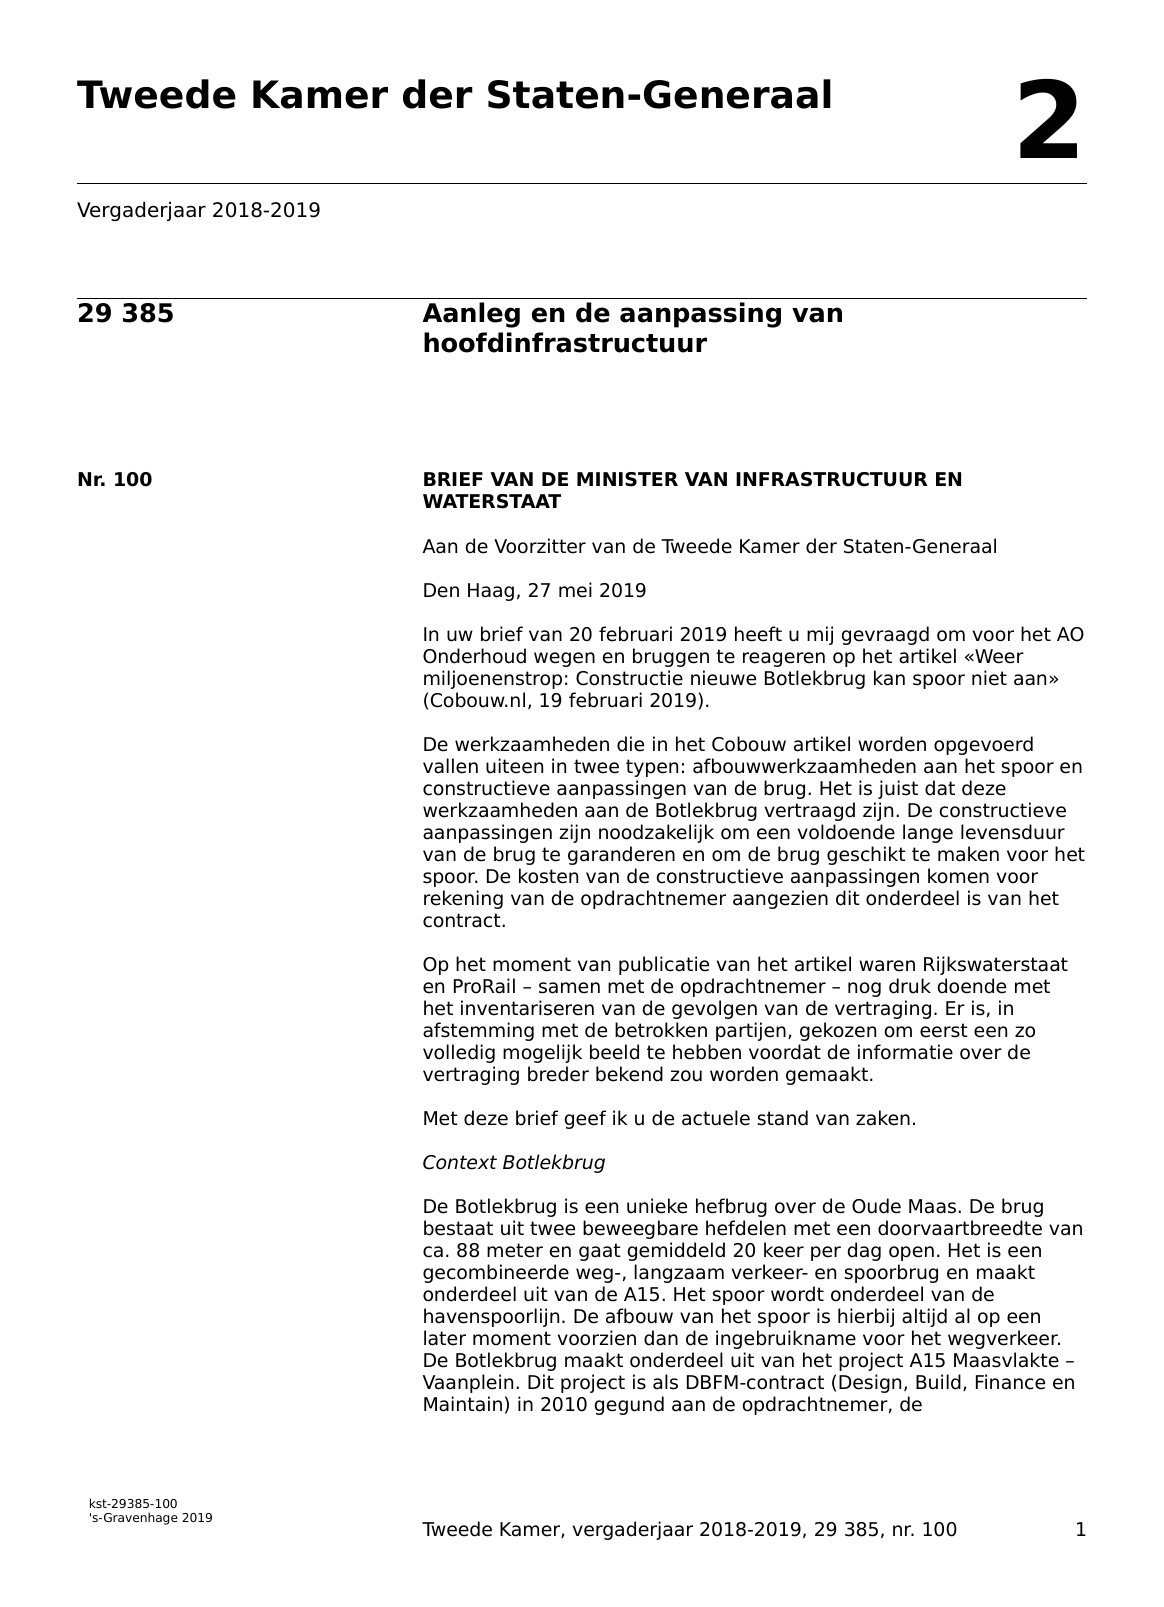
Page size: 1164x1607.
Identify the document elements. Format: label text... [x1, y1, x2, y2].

text In uw brief van 20 februari 2019 heeft u mij gevraagd om voor het AO Onderhoud wegen en bruggen te reageren op het artikel «Weer miljoenenstrop: Constructie nieuwe Botlekbrug kan spoor niet aan» (Cobouw.nl, 19 februari 2019). [422, 624, 1087, 712]
table_header Tweede Kamer der Staten-Generaal [77, 59, 886, 183]
text Aan de Voorzitter van de Tweede Kamer der Staten-Generaal [422, 536, 1087, 557]
text Op het moment van publicatie van het artikel waren Rijkswaterstaat en ProRail – samen met de opdrachtnemer – nog druk doende met het inventariseren van de gevolgen van de vertraging. Er is, in afstemming met de betrokken partijen, gekozen om eerst een zo volledig mogelijk beeld te hebben voordat de informatie over de vertraging breder bekend zou worden gemaakt. [422, 954, 1087, 1086]
text De Botlekbrug is een unieke hefbrug over de Oude Maas. De brug bestaat uit twee beweegbare hefdelen met een doorvaartbreedte van ca. 88 meter en gaat gemiddeld 20 keer per dag open. Het is een gecombineerde weg-, langzaam verkeer- en spoorbrug en maakt onderdeel uit van de A15. Het spoor wordt onderdeel van de havenspoorlijn. De afbouw van het spoor is hierbij altijd al op een later moment voorzien dan de ingebruikname voor het wegverkeer. [422, 1196, 1087, 1350]
text kst-29385-100 [88, 1497, 323, 1511]
table_header 2 [886, 59, 1087, 183]
text De werkzaamheden die in het Cobouw artikel worden opgevoerd vallen uiteen in twee typen: afbouwwerkzaamheden aan het spoor en constructieve aanpassingen van de brug. Het is juist dat deze werkzaamheden aan de Botlekbrug vertraagd zijn. De constructieve aanpassingen zijn noodzakelijk om een voldoende lange levensduur van de brug te garanderen en om de brug geschikt te maken voor het spoor. De kosten van de constructieve aanpassingen komen voor rekening van de opdrachtnemer aangezien dit onderdeel is van het contract. [422, 734, 1087, 932]
table_cell Vergaderjaar 2018-2019 [77, 184, 1087, 298]
subtitle 29 385 Aanleg en de aanpassing van hoofdinfrastructuur [77, 299, 1087, 358]
text Met deze brief geef ik u de actuele stand van zaken. [422, 1108, 1087, 1130]
text Den Haag, 27 mei 2019 [422, 580, 1087, 602]
text 's-Gravenhage 2019 [88, 1511, 323, 1525]
text De Botlekbrug maakt onderdeel uit van het project A15 Maasvlakte – Vaanplein. Dit project is als DBFM-contract (Design, Build, Finance en Maintain) in 2010 gegund aan de opdrachtnemer, de [422, 1350, 1087, 1416]
subtitle Nr. 100 BRIEF VAN DE MINISTER VAN INFRASTRUCTUUR EN WATERSTAAT [77, 469, 1087, 513]
subtitle Context Botlekbrug [422, 1152, 1087, 1174]
